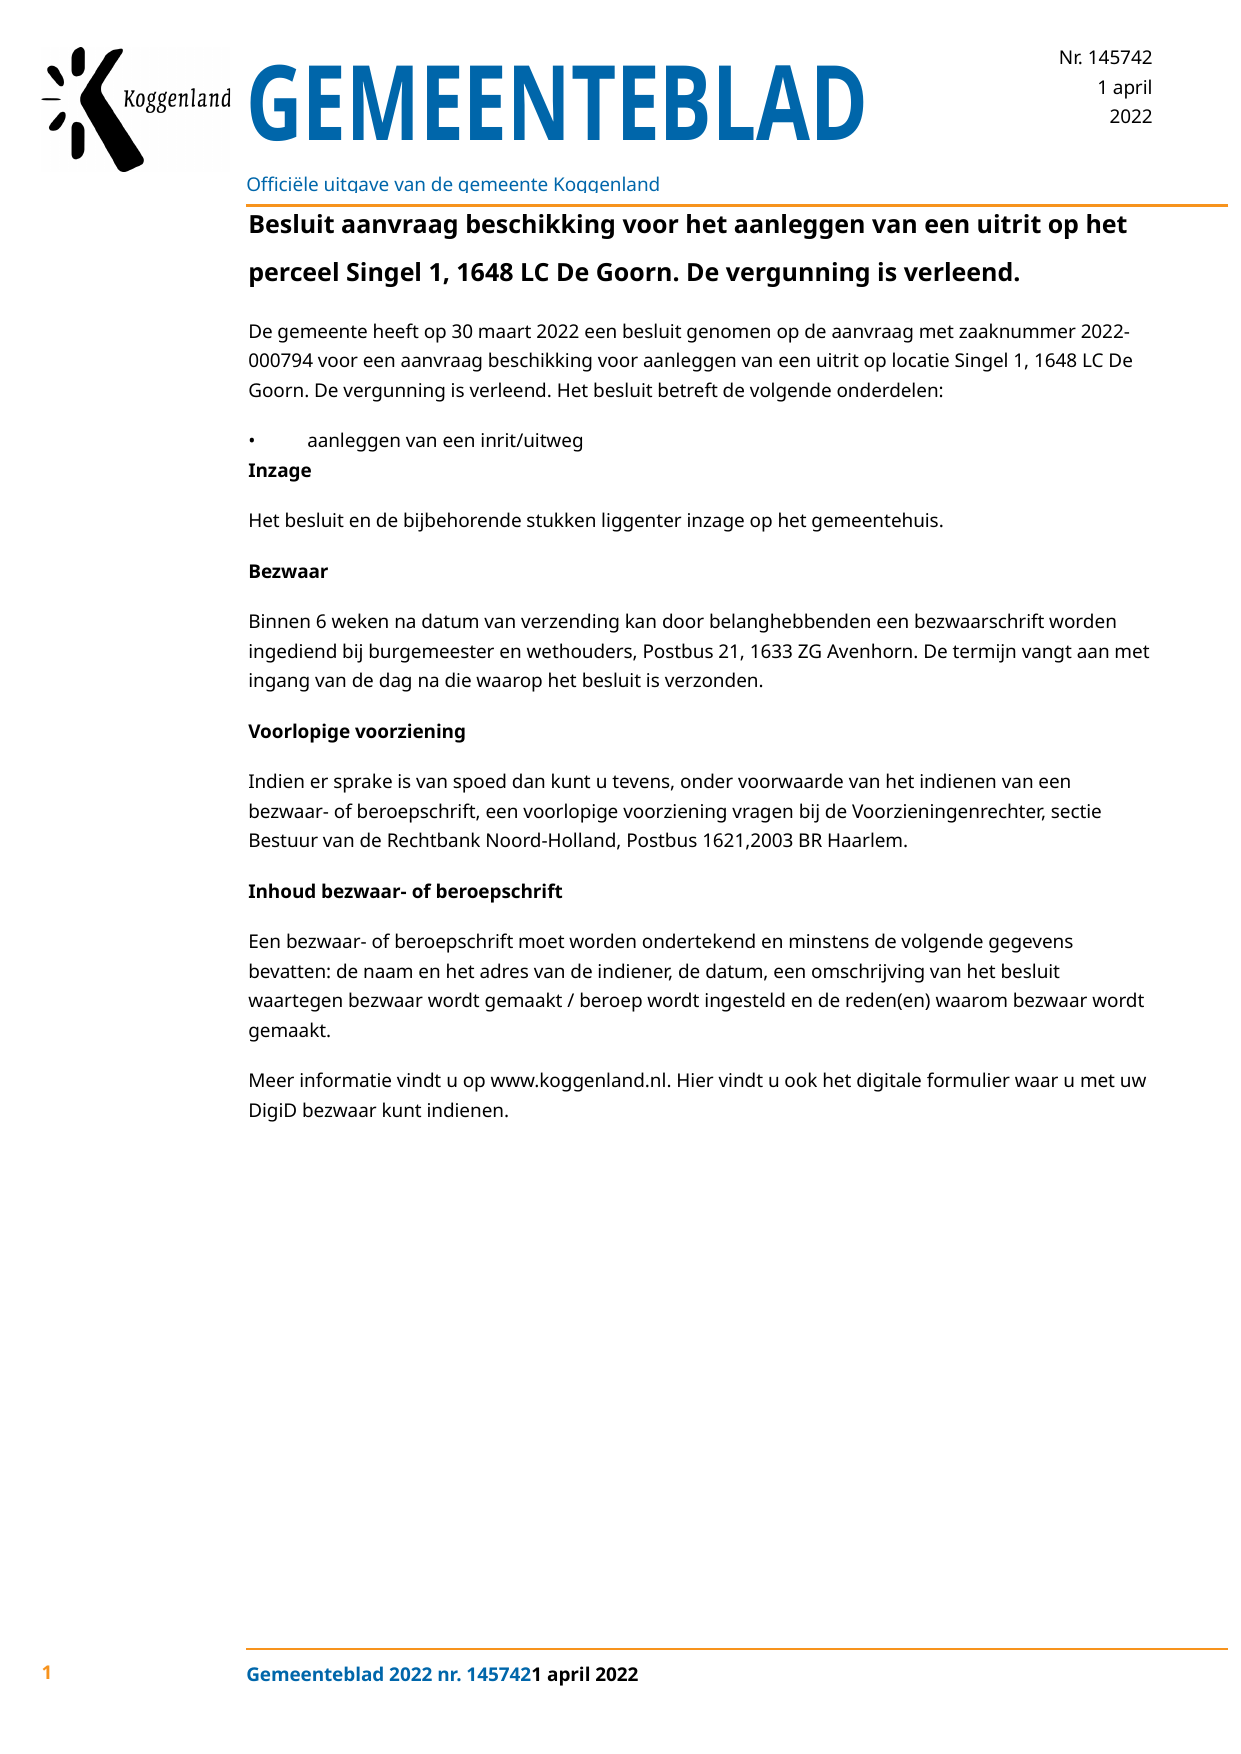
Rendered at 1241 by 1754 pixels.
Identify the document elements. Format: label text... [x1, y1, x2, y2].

text Een bezwaar- of beroepschrift moet worden ondertekend en minstens de volgende gegevens bevatten: de naam en het adres van de indiener, de datum, een omschrijving van het besluit waartegen bezwaar wordt gemaakt / beroep wordt ingesteld en de reden(en) waarom bezwaar wordt gemaakt. [248, 928, 1152, 1043]
text Indien er sprake is van spoed dan kunt u tevens, onder voorwaarde van het indienen van een bezwaar- of beroepschrift, een voorlopige voorziening vragen bij de Voorzieningenrechter, sectie Bestuur van de Rechtbank Noord-Holland, Postbus 1621,2003 BR Haarlem. [248, 768, 1152, 853]
text Bezwaar [248, 558, 1152, 584]
text Meer informatie vindt u op www.koggenland.nl. Hier vindt u ook het digitale formulier waar u met uw DigiD bezwaar kunt indienen. [248, 1067, 1152, 1123]
text Besluit aanvraag beschikking voor het aanleggen van een uitrit op het perceel Singel 1, 1648 LC De Goorn. De vergunning is verleend. [248, 207, 1152, 288]
text Inzage [248, 457, 1152, 483]
text Inhoud bezwaar- of beroepschrift [248, 878, 1152, 904]
list aanleggen van een inrit/uitweg [248, 427, 1152, 453]
text Voorlopige voorziening [248, 718, 1152, 744]
text Het besluit en de bijbehorende stukken liggenter inzage op het gemeentehuis. [248, 507, 1152, 533]
picture [41, 47, 231, 172]
text De gemeente heeft op 30 maart 2022 een besluit genomen op de aanvraag met zaaknummer 2022-000794 voor een aanvraag beschikking voor aanleggen van een uitrit op locatie Singel 1, 1648 LC De Goorn. De vergunning is verleend. Het besluit betreft de volgende onderdelen: [248, 318, 1152, 403]
text Binnen 6 weken na datum van verzending kan door belanghebbenden een bezwaarschrift worden ingediend bij burgemeester en wethouders, Postbus 21, 1633 ZG Avenhorn. De termijn vangt aan met ingang van de dag na die waarop het besluit is verzonden. [248, 608, 1152, 693]
